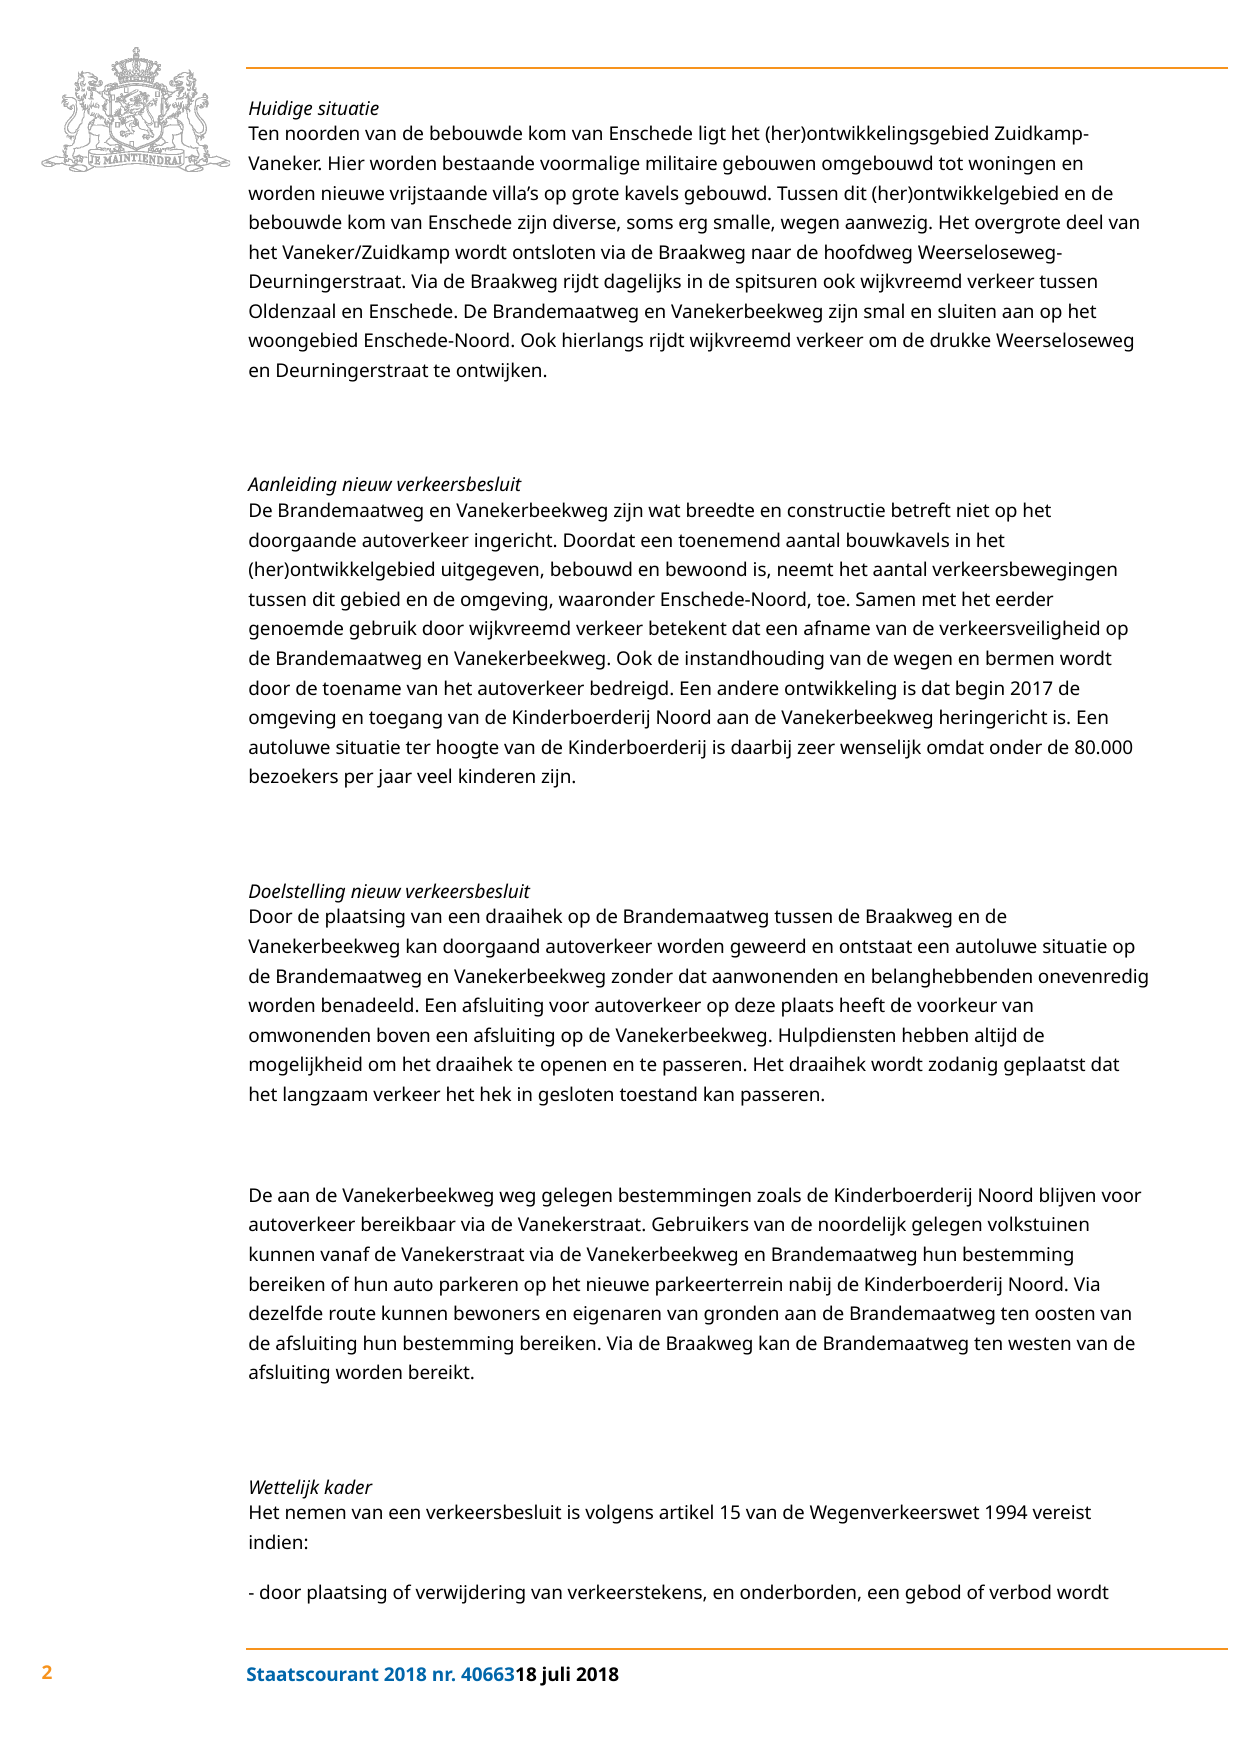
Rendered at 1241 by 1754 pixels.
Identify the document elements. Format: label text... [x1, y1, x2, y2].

picture [41, 47, 231, 172]
text - door plaatsing of verwijdering van verkeerstekens, en onderborden, een gebod of verbod wordt [248, 1579, 1152, 1605]
text Wettelijk kader [248, 1474, 1152, 1499]
text Huidige situatie [248, 95, 1152, 121]
text Aanleiding nieuw verkeersbesluit [248, 472, 1152, 497]
text De Brandemaatweg en Vanekerbeekweg zijn wat breedte en constructie betreft niet op het doorgaande autoverkeer ingericht. Doordat een toenemend aantal bouwkavels in het (her)ontwikkelgebied uitgegeven, bebouwd en bewoond is, neemt het aantal verkeersbewegingen tussen dit gebied en de omgeving, waaronder Enschede-Noord, toe. Samen met het eerder genoemde gebruik door wijkvreemd verkeer betekent dat een afname van de verkeersveiligheid op de Brandemaatweg en Vanekerbeekweg. Ook de instandhouding van de wegen en bermen wordt door de toename van het autoverkeer bedreigd. Een andere ontwikkeling is dat begin 2017 de omgeving en toegang van de Kinderboerderij Noord aan de Vanekerbeekweg heringericht is. Een autoluwe situatie ter hoogte van de Kinderboerderij is daarbij zeer wenselijk omdat onder de 80.000 bezoekers per jaar veel kinderen zijn. [248, 497, 1152, 789]
text Het nemen van een verkeersbesluit is volgens artikel 15 van de Wegenverkeerswet 1994 vereist indien: [248, 1499, 1152, 1555]
text De aan de Vanekerbeekweg weg gelegen bestemmingen zoals de Kinderboerderij Noord blijven voor autoverkeer bereikbaar via de Vanekerstraat. Gebruikers van de noordelijk gelegen volkstuinen kunnen vanaf de Vanekerstraat via de Vanekerbeekweg en Brandemaatweg hun bestemming bereiken of hun auto parkeren op het nieuwe parkeerterrein nabij de Kinderboerderij Noord. Via dezelfde route kunnen bewoners en eigenaren van gronden aan de Brandemaatweg ten oosten van de afsluiting hun bestemming bereiken. Via de Braakweg kan de Brandemaatweg ten westen van de afsluiting worden bereikt. [248, 1182, 1152, 1385]
text Door de plaatsing van een draaihek op de Brandemaatweg tussen de Braakweg en de Vanekerbeekweg kan doorgaand autoverkeer worden geweerd en ontstaat een autoluwe situatie op de Brandemaatweg en Vanekerbeekweg zonder dat aanwonenden en belanghebbenden onevenredig worden benadeeld. Een afsluiting voor autoverkeer op deze plaats heeft de voorkeur van omwonenden boven een afsluiting op de Vanekerbeekweg. Hulpdiensten hebben altijd de mogelijkheid om het draaihek te openen en te passeren. Het draaihek wordt zodanig geplaatst dat het langzaam verkeer het hek in gesloten toestand kan passeren. [248, 904, 1152, 1107]
text Ten noorden van de bebouwde kom van Enschede ligt het (her)ontwikkelingsgebied Zuidkamp-Vaneker. Hier worden bestaande voormalige militaire gebouwen omgebouwd tot woningen en worden nieuwe vrijstaande villa’s op grote kavels gebouwd. Tussen dit (her)ontwikkelgebied en de bebouwde kom van Enschede zijn diverse, soms erg smalle, wegen aanwezig. Het overgrote deel van het Vaneker/Zuidkamp wordt ontsloten via de Braakweg naar de hoofdweg Weerseloseweg-Deurningerstraat. Via de Braakweg rijdt dagelijks in de spitsuren ook wijkvreemd verkeer tussen Oldenzaal en Enschede. De Brandemaatweg en Vanekerbeekweg zijn smal en sluiten aan op het woongebied Enschede-Noord. Ook hierlangs rijdt wijkvreemd verkeer om de drukke Weerseloseweg en Deurningerstraat te ontwijken. [248, 121, 1152, 383]
text Doelstelling nieuw verkeersbesluit [248, 878, 1152, 904]
